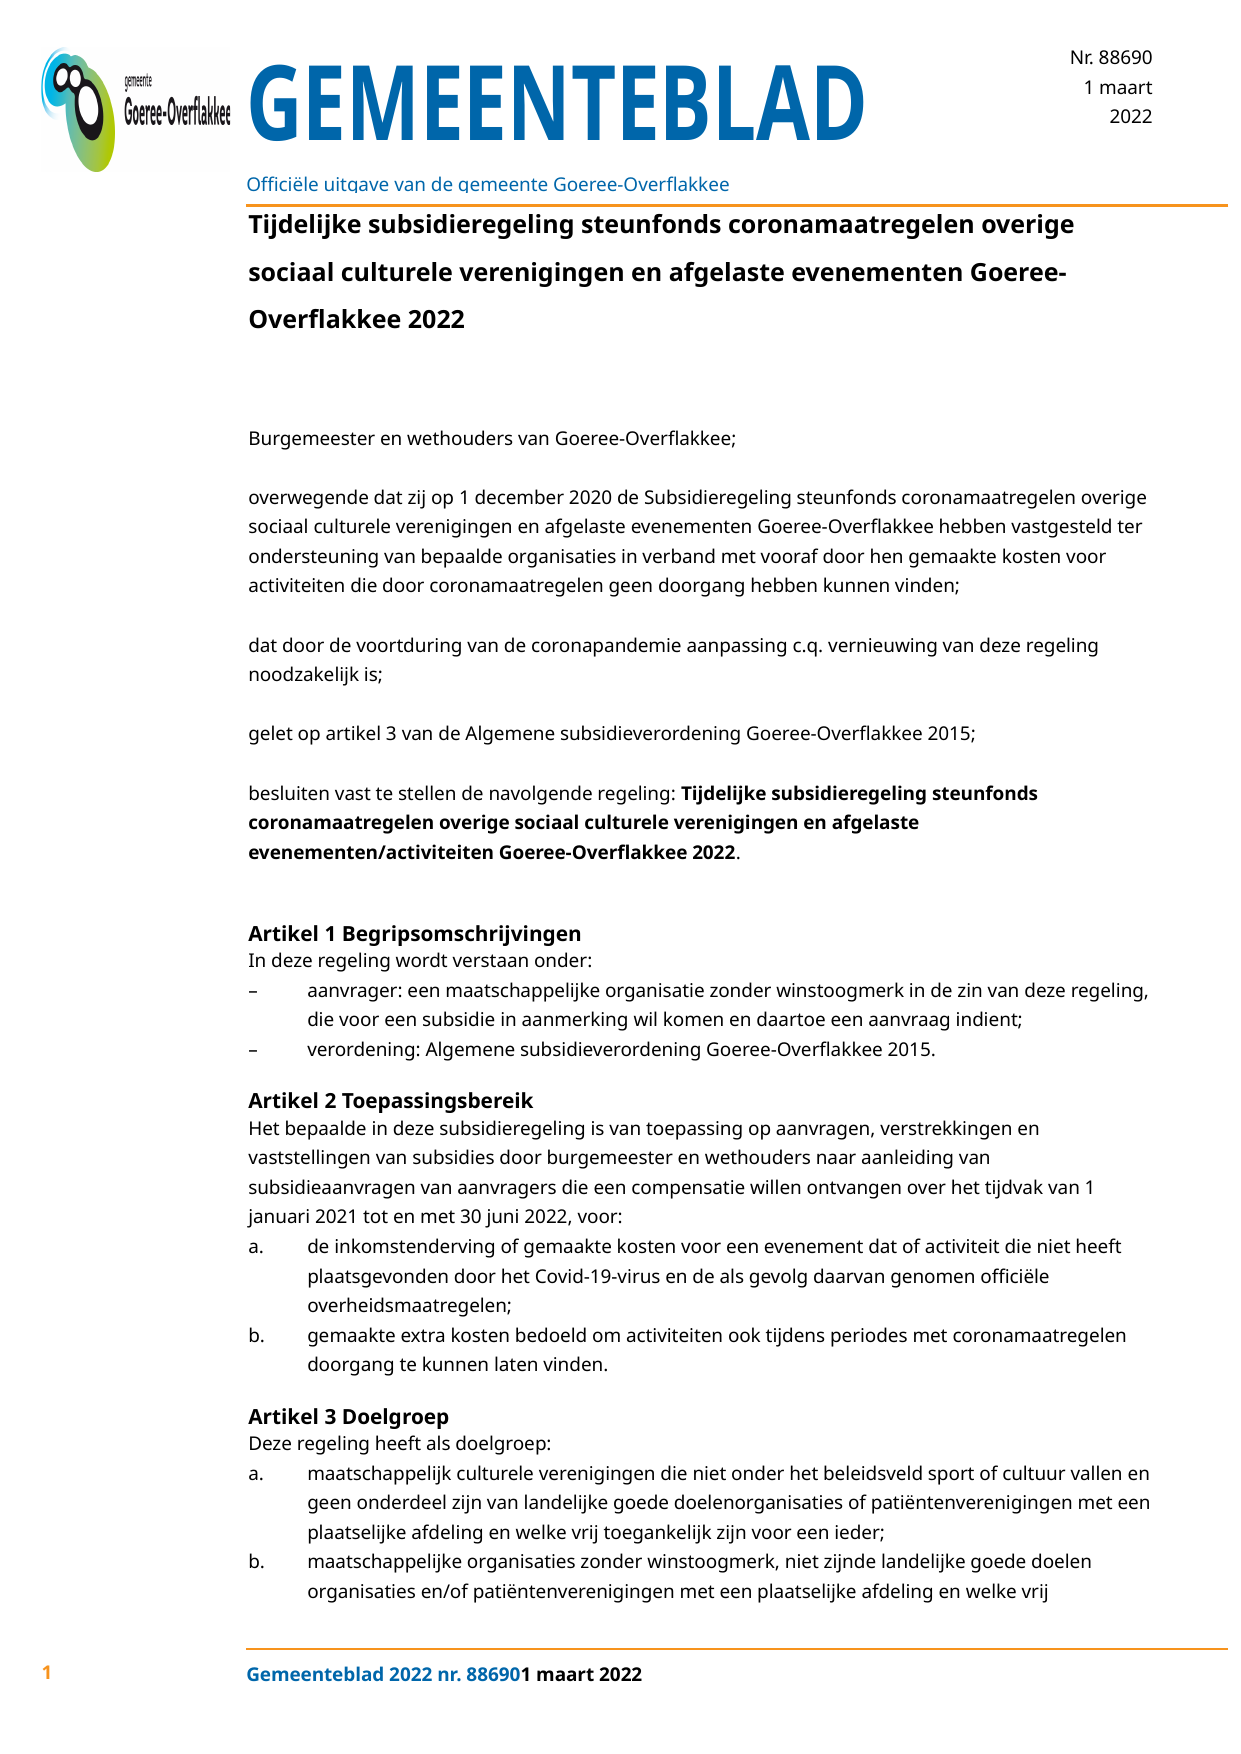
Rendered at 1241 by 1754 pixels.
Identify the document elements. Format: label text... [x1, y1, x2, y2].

text Deze regeling heeft als doelgroep: [248, 1430, 1152, 1456]
text besluiten vast te stellen de navolgende regeling: Tijdelijke subsidieregeling steunfonds coronamaatregelen overige sociaal culturele verenigingen en afgelaste evenementen/activiteiten Goeree-Overflakkee 2022. [248, 780, 1152, 864]
list de inkomstenderving of gemaakte kosten voor een evenement dat of activiteit die niet heeft plaatsgevonden door het Covid-19-virus en de als gevolg daarvan genomen officiële overheidsmaatregelen; [248, 1233, 1152, 1318]
list maatschappelijke organisaties zonder winstoogmerk, niet zijnde landelijke goede doelen organisaties en/of patiëntenverenigingen met een plaatselijke afdeling en welke vrij [248, 1549, 1152, 1604]
picture [41, 47, 231, 172]
text Artikel 1 Begripsomschrijvingen [248, 919, 1152, 947]
text overwegende dat zij op 1 december 2020 de Subsidieregeling steunfonds coronamaatregelen overige sociaal culturele verenigingen en afgelaste evenementen Goeree-Overflakkee hebben vastgesteld ter ondersteuning van bepaalde organisaties in verband met vooraf door hen gemaakte kosten voor activiteiten die door coronamaatregelen geen doorgang hebben kunnen vinden; [248, 484, 1152, 598]
text Burgemeester en wethouders van Goeree-Overflakkee; [248, 425, 1152, 450]
text gelet op artikel 3 van de Algemene subsidieverordening Goeree-Overflakkee 2015; [248, 721, 1152, 746]
list aanvrager: een maatschappelijke organisatie zonder winstoogmerk in de zin van deze regeling, die voor een subsidie in aanmerking wil komen en daartoe een aanvraag indient; [248, 977, 1152, 1032]
text In deze regeling wordt verstaan onder: [248, 947, 1152, 973]
list maatschappelijk culturele verenigingen die niet onder het beleidsveld sport of cultuur vallen en geen onderdeel zijn van landelijke goede doelenorganisaties of patiëntenverenigingen met een plaatselijke afdeling en welke vrij toegankelijk zijn voor een ieder; [248, 1460, 1152, 1545]
text Artikel 3 Doelgroep [248, 1402, 1152, 1430]
text Het bepaalde in deze subsidieregeling is van toepassing op aanvragen, verstrekkingen en vaststellingen van subsidies door burgemeester en wethouders naar aanleiding van subsidieaanvragen van aanvragers die een compensatie willen ontvangen over het tijdvak van 1 januari 2021 tot en met 30 juni 2022, voor: [248, 1115, 1152, 1229]
text dat door de voortduring van de coronapandemie aanpassing c.q. vernieuwing van deze regeling noodzakelijk is; [248, 632, 1152, 687]
text Tijdelijke subsidieregeling steunfonds coronamaatregelen overige sociaal culturele verenigingen en afgelaste evenementen Goeree-Overflakkee 2022 [248, 207, 1152, 336]
text Artikel 2 Toepassingsbereik [248, 1086, 1152, 1115]
list gemaakte extra kosten bedoeld om activiteiten ook tijdens periodes met coronamaatregelen doorgang te kunnen laten vinden. [248, 1322, 1152, 1377]
list verordening: Algemene subsidieverordening Goeree-Overflakkee 2015. [248, 1036, 1152, 1062]
